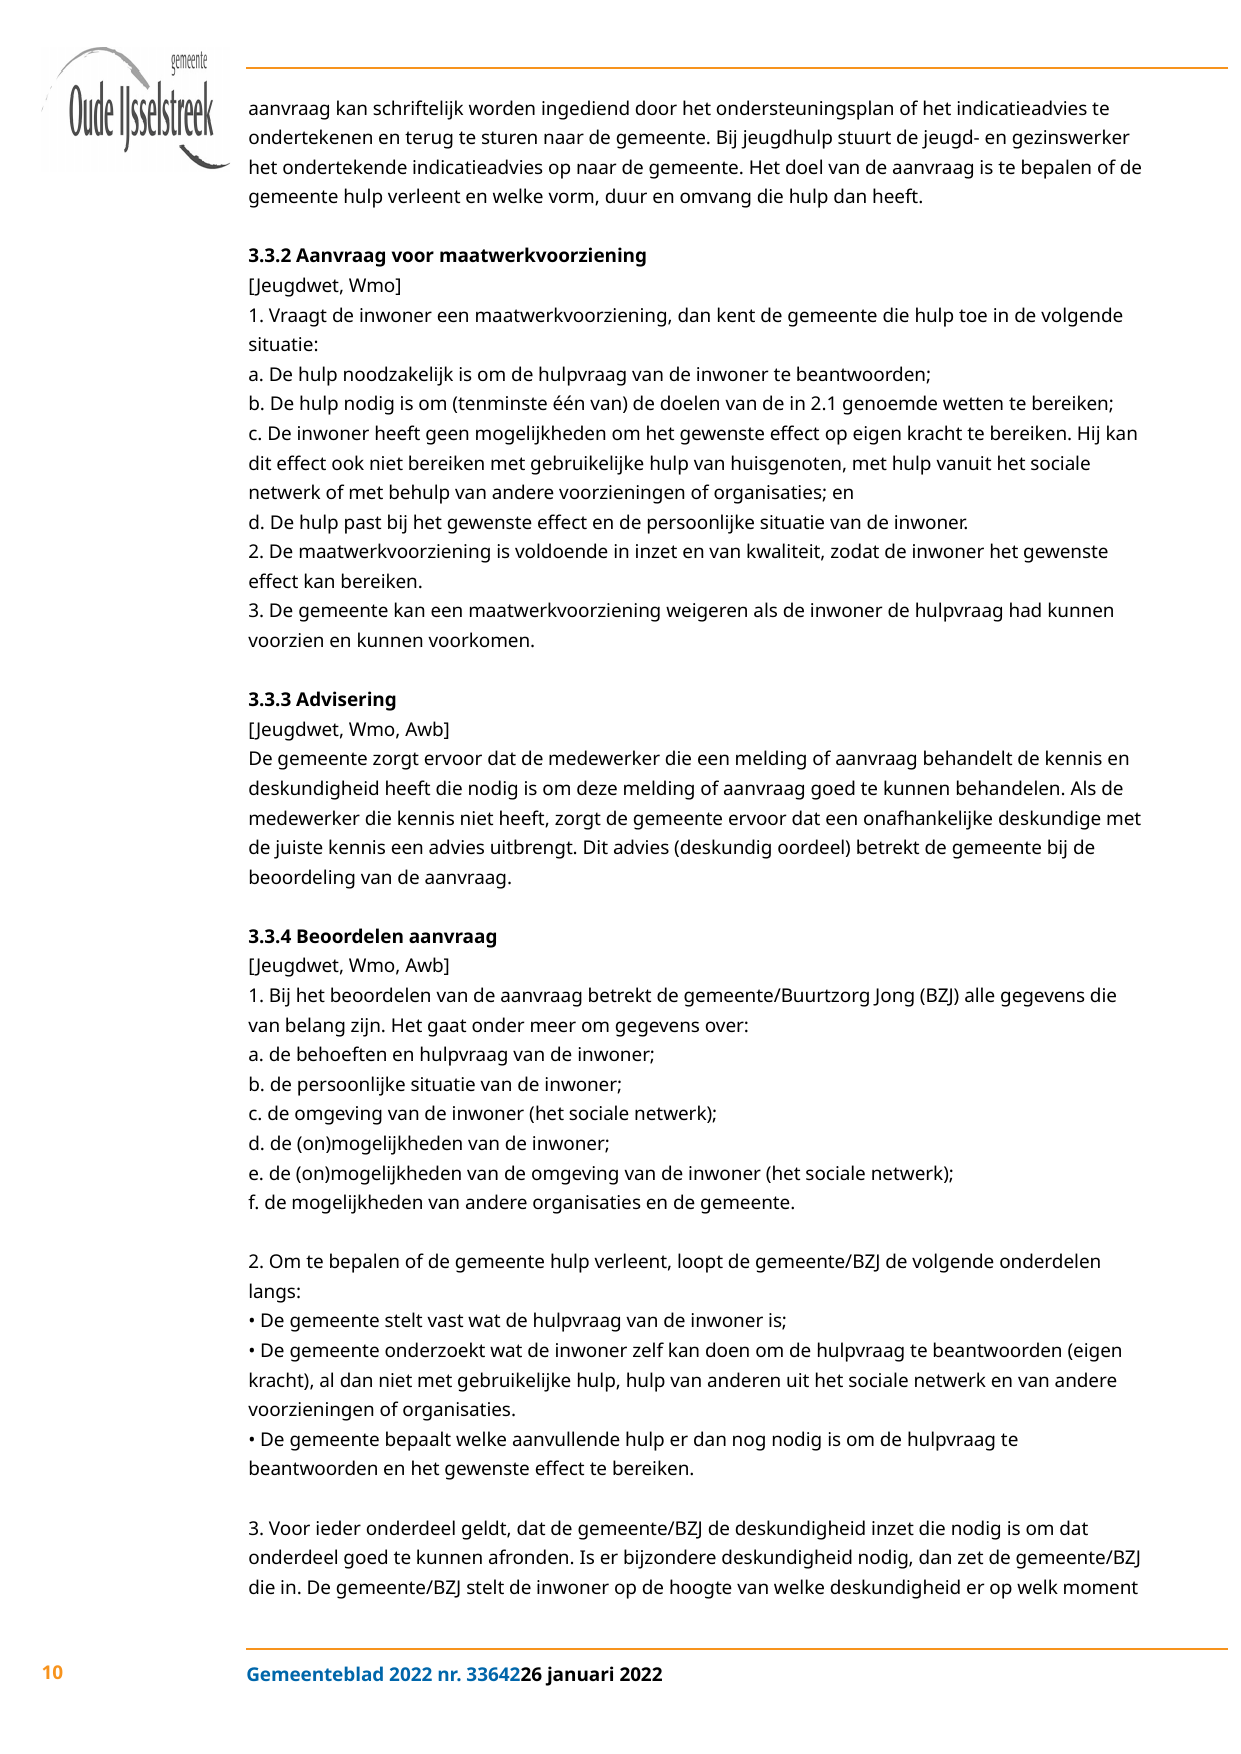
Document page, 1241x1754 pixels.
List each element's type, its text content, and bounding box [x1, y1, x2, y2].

text e. de (on)mogelijkheden van de omgeving van de inwoner (het sociale netwerk); [248, 1160, 1152, 1186]
text [Jeugdwet, Wmo] [248, 272, 1152, 298]
text 3.3.4 Beoordelen aanvraag [248, 923, 1152, 949]
text c. De inwoner heeft geen mogelijkheden om het gewenste effect op eigen kracht te bereiken. Hij kan dit effect ook niet bereiken met gebruikelijke hulp van huisgenoten, met hulp vanuit het sociale netwerk of met behulp van andere voorzieningen of organisaties; en [248, 420, 1152, 505]
text • De gemeente onderzoekt wat de inwoner zelf kan doen om de hulpvraag te beantwoorden (eigen kracht), al dan niet met gebruikelijke hulp, hulp van anderen uit het sociale netwerk en van andere voorzieningen of organisaties. [248, 1337, 1152, 1422]
text b. de persoonlijke situatie van de inwoner; [248, 1071, 1152, 1097]
text [Jeugdwet, Wmo, Awb] [248, 716, 1152, 742]
text d. De hulp past bij het gewenste effect en de persoonlijke situatie van de inwoner. [248, 509, 1152, 535]
text 3. Voor ieder onderdeel geldt, dat de gemeente/BZJ de deskundigheid inzet die nodig is om dat onderdeel goed te kunnen afronden. Is er bijzondere deskundigheid nodig, dan zet de gemeente/BZJ die in. De gemeente/BZJ stelt de inwoner op de hoogte van welke deskundigheid er op welk moment [248, 1515, 1152, 1600]
text • De gemeente stelt vast wat de hulpvraag van de inwoner is; [248, 1308, 1152, 1333]
text a. De hulp noodzakelijk is om de hulpvraag van de inwoner te beantwoorden; [248, 361, 1152, 387]
text 1. Vraagt de inwoner een maatwerkvoorziening, dan kent de gemeente die hulp toe in de volgende situatie: [248, 302, 1152, 357]
text 3.3.2 Aanvraag voor maatwerkvoorziening [248, 243, 1152, 268]
text 2. De maatwerkvoorziening is voldoende in inzet en van kwaliteit, zodat de inwoner het gewenste effect kan bereiken. [248, 538, 1152, 594]
text a. de behoeften en hulpvraag van de inwoner; [248, 1041, 1152, 1067]
picture [41, 47, 231, 172]
text b. De hulp nodig is om (tenminste één van) de doelen van de in 2.1 genoemde wetten te bereiken; [248, 391, 1152, 416]
text f. de mogelijkheden van andere organisaties en de gemeente. [248, 1189, 1152, 1215]
text [Jeugdwet, Wmo, Awb] [248, 953, 1152, 978]
text d. de (on)mogelijkheden van de inwoner; [248, 1130, 1152, 1156]
text 3. De gemeente kan een maatwerkvoorziening weigeren als de inwoner de hulpvraag had kunnen voorzien en kunnen voorkomen. [248, 598, 1152, 653]
text c. de omgeving van de inwoner (het sociale netwerk); [248, 1101, 1152, 1126]
text 2. Om te bepalen of de gemeente hulp verleent, loopt de gemeente/BZJ de volgende onderdelen langs: [248, 1248, 1152, 1304]
text • De gemeente bepaalt welke aanvullende hulp er dan nog nodig is om de hulpvraag te beantwoorden en het gewenste effect te bereiken. [248, 1426, 1152, 1481]
text 3.3.3 Advisering [248, 686, 1152, 712]
text 1. Bij het beoordelen van de aanvraag betrekt de gemeente/Buurtzorg Jong (BZJ) alle gegevens die van belang zijn. Het gaat onder meer om gegevens over: [248, 982, 1152, 1038]
text De gemeente zorgt ervoor dat de medewerker die een melding of aanvraag behandelt de kennis en deskundigheid heeft die nodig is om deze melding of aanvraag goed te kunnen behandelen. Als de medewerker die kennis niet heeft, zorgt de gemeente ervoor dat een onafhankelijke deskundige met de juiste kennis een advies uitbrengt. Dit advies (deskundig oordeel) betrekt de gemeente bij de beoordeling van de aanvraag. [248, 746, 1152, 890]
text aanvraag kan schriftelijk worden ingediend door het ondersteuningsplan of het indicatieadvies te ondertekenen en terug te sturen naar de gemeente. Bij jeugdhulp stuurt de jeugd- en gezinswerker het ondertekende indicatieadvies op naar de gemeente. Het doel van de aanvraag is te bepalen of de gemeente hulp verleent en welke vorm, duur en omvang die hulp dan heeft. [248, 95, 1152, 209]
